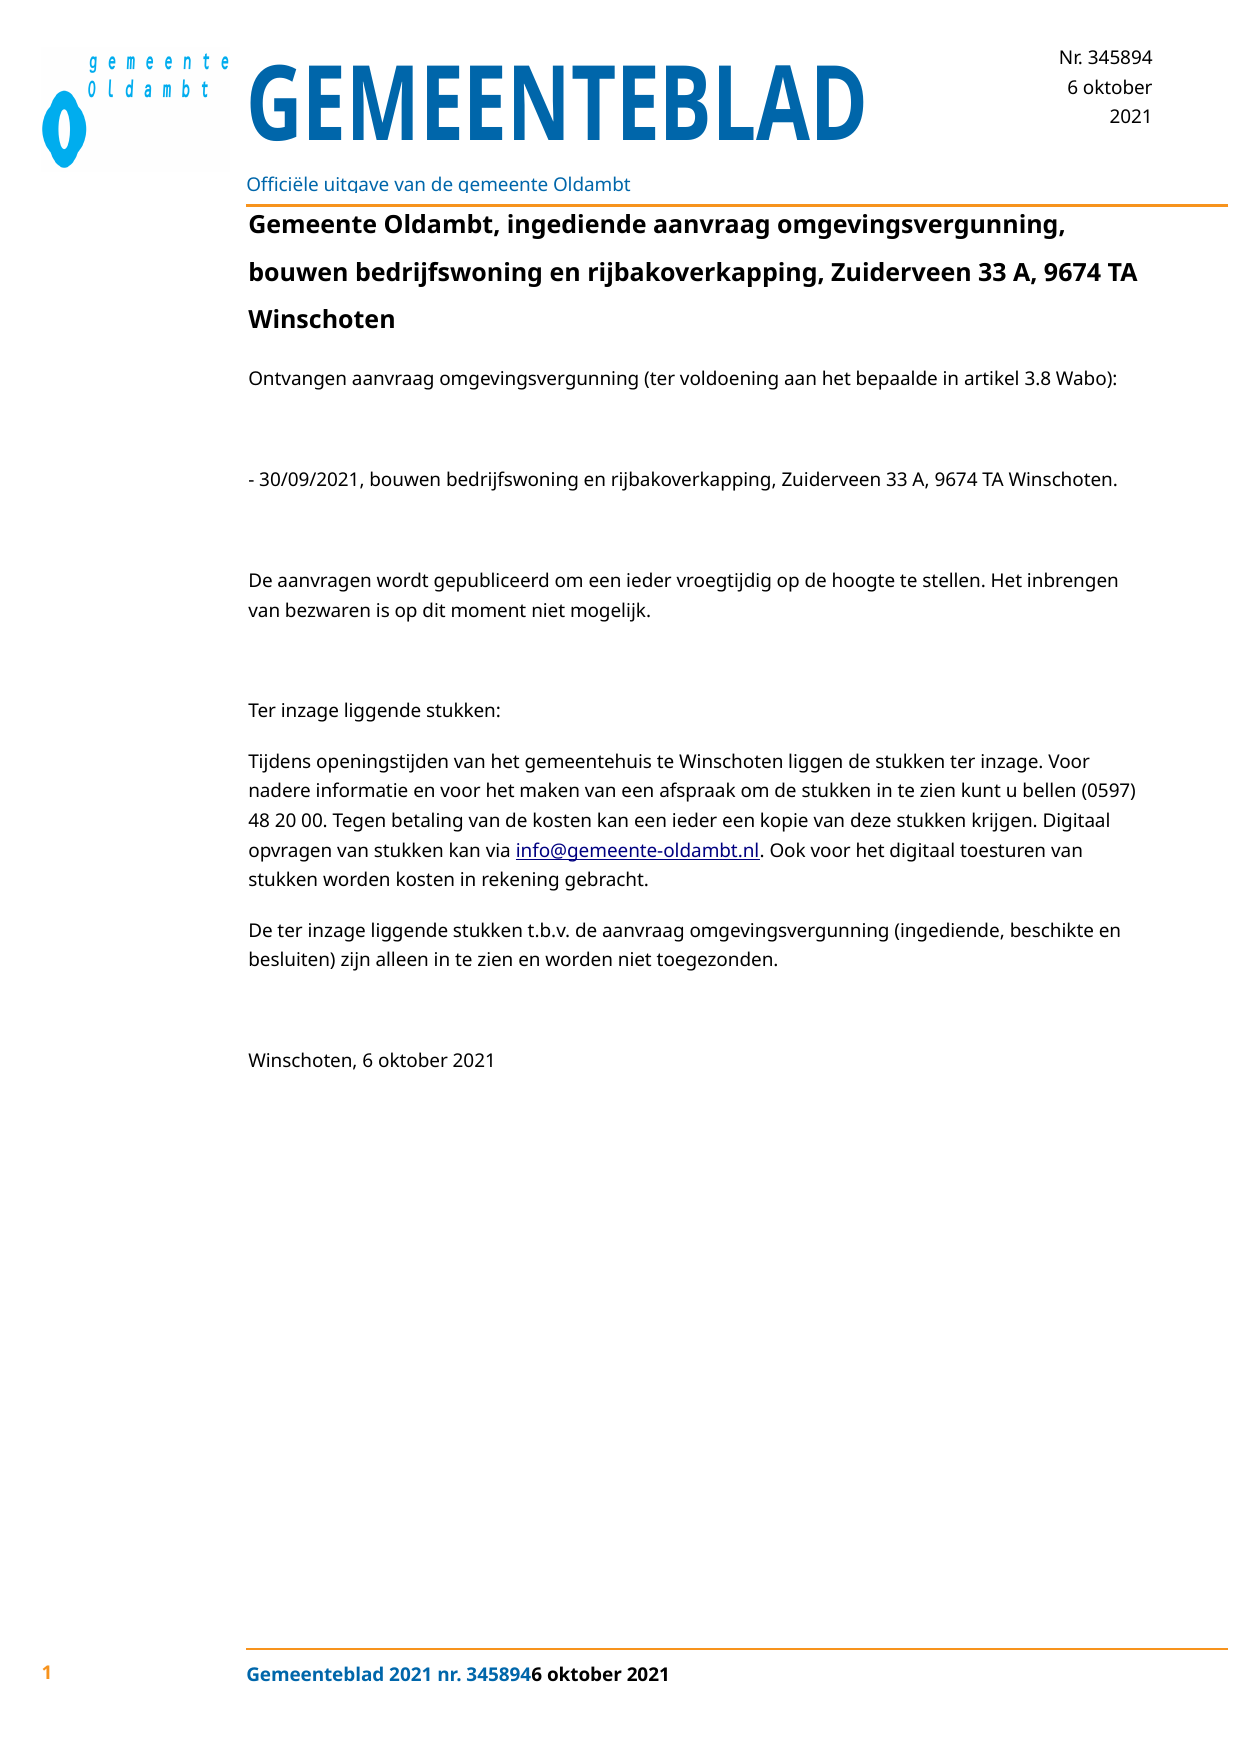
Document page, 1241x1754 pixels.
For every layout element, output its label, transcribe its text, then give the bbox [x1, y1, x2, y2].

text Tijdens openingstijden van het gemeentehuis te Winschoten liggen de stukken ter inzage. Voor nadere informatie en voor het maken van een afspraak om de stukken in te zien kunt u bellen (0597) 48 20 00. Tegen betaling van de kosten kan een ieder een kopie van deze stukken krijgen. Digitaal opvragen van stukken kan via info@gemeente-oldambt.nl. Ook voor het digitaal toesturen van stukken worden kosten in rekening gebracht. [248, 748, 1152, 892]
text Winschoten, 6 oktober 2021 [248, 1047, 1152, 1073]
text De ter inzage liggende stukken t.b.v. de aanvraag omgevingsvergunning (ingediende, beschikte en besluiten) zijn alleen in te zien en worden niet toegezonden. [248, 917, 1152, 972]
text Ter inzage liggende stukken: [248, 698, 1152, 723]
text Gemeente Oldambt, ingediende aanvraag omgevingsvergunning, bouwen bedrijfswoning en rijbakoverkapping, Zuiderveen 33 A, 9674 TA Winschoten [248, 207, 1152, 336]
picture [41, 47, 231, 172]
text Ontvangen aanvraag omgevingsvergunning (ter voldoening aan het bepaalde in artikel 3.8 Wabo): [248, 366, 1152, 391]
text De aanvragen wordt gepubliceerd om een ieder vroegtijdig op de hoogte te stellen. Het inbrengen van bezwaren is op dit moment niet mogelijk. [248, 567, 1152, 622]
text - 30/09/2021, bouwen bedrijfswoning en rijbakoverkapping, Zuiderveen 33 A, 9674 TA Winschoten. [248, 466, 1152, 492]
